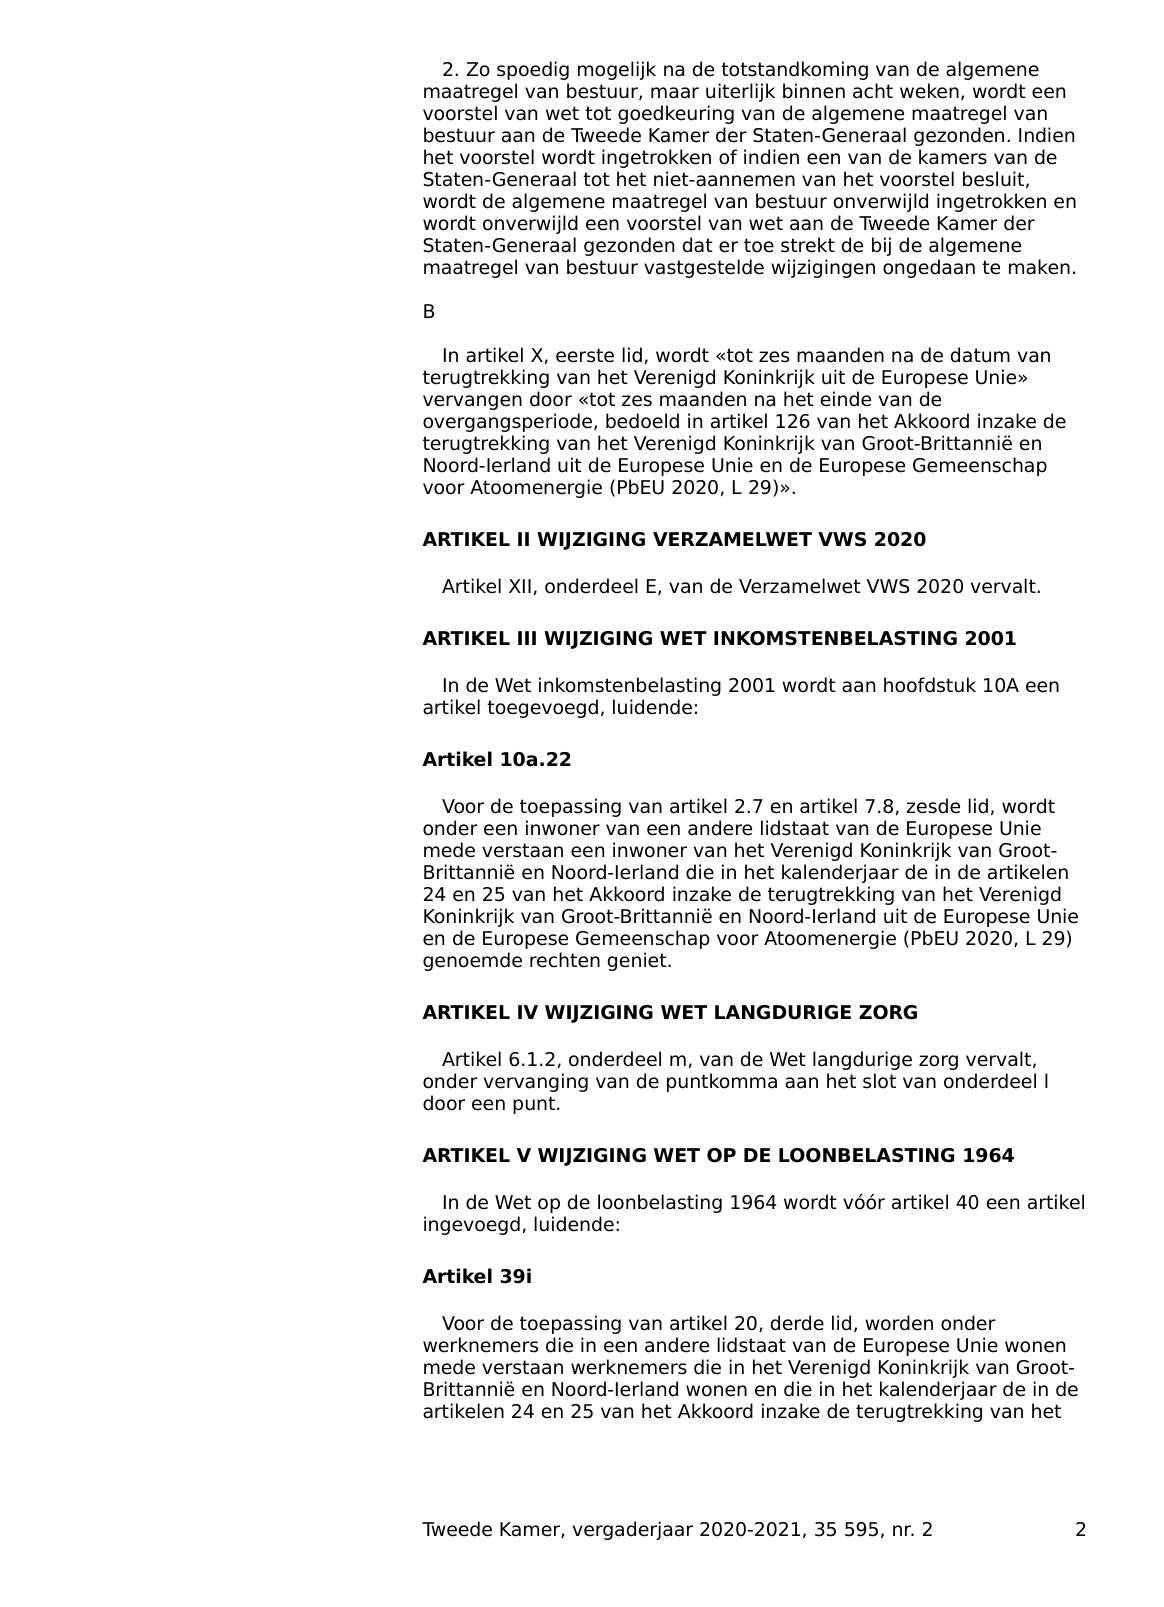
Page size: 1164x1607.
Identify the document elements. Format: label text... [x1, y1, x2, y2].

subtitle Artikel 39i [422, 1266, 1087, 1288]
subtitle ARTIKEL II WIJZIGING VERZAMELWET VWS 2020 [422, 529, 1087, 551]
text Artikel 6.1.2, onderdeel m, van de Wet langdurige zorg vervalt, onder vervanging van de puntkomma aan het slot van onderdeel l door een punt. [422, 1049, 1087, 1115]
text B [422, 301, 1087, 323]
subtitle Artikel 10a.22 [422, 749, 1087, 771]
text 2. Zo spoedig mogelijk na de totstandkoming van de algemene maatregel van bestuur, maar uiterlijk binnen acht weken, wordt een voorstel van wet tot goedkeuring van de algemene maatregel van bestuur aan de Tweede Kamer der Staten-Generaal gezonden. Indien het voorstel wordt ingetrokken of indien een van de kamers van de Staten-Generaal tot het niet-aannemen van het voorstel besluit, wordt de algemene maatregel van bestuur onverwijld ingetrokken en wordt onverwijld een voorstel van wet aan de Tweede Kamer der Staten-Generaal gezonden dat er toe strekt de bij de algemene maatregel van bestuur vastgestelde wijzigingen ongedaan te maken. [422, 59, 1087, 279]
subtitle ARTIKEL III WIJZIGING WET INKOMSTENBELASTING 2001 [422, 628, 1087, 650]
subtitle ARTIKEL V WIJZIGING WET OP DE LOONBELASTING 1964 [422, 1145, 1087, 1167]
subtitle ARTIKEL IV WIJZIGING WET LANGDURIGE ZORG [422, 1002, 1087, 1024]
text Artikel XII, onderdeel E, van de Verzamelwet VWS 2020 vervalt. [422, 576, 1087, 598]
text Voor de toepassing van artikel 2.7 en artikel 7.8, zesde lid, wordt onder een inwoner van een andere lidstaat van de Europese Unie mede verstaan een inwoner van het Verenigd Koninkrijk van Groot-Brittannië en Noord-Ierland die in het kalenderjaar de in de artikelen 24 en 25 van het Akkoord inzake de terugtrekking van het Verenigd Koninkrijk van Groot-Brittannië en Noord-Ierland uit de Europese Unie en de Europese Gemeenschap voor Atoomenergie (PbEU 2020, L 29) genoemde rechten geniet. [422, 796, 1087, 972]
text In de Wet op de loonbelasting 1964 wordt vóór artikel 40 een artikel ingevoegd, luidende: [422, 1192, 1087, 1236]
text In artikel X, eerste lid, wordt «tot zes maanden na de datum van terugtrekking van het Verenigd Koninkrijk uit de Europese Unie» vervangen door «tot zes maanden na het einde van de overgangsperiode, bedoeld in artikel 126 van het Akkoord inzake de terugtrekking van het Verenigd Koninkrijk van Groot-Brittannië en Noord-Ierland uit de Europese Unie en de Europese Gemeenschap voor Atoomenergie (PbEU 2020, L 29)». [422, 345, 1087, 499]
text Voor de toepassing van artikel 20, derde lid, worden onder werknemers die in een andere lidstaat van de Europese Unie wonen mede verstaan werknemers die in het Verenigd Koninkrijk van Groot-Brittannië en Noord-Ierland wonen en die in het kalenderjaar de in de artikelen 24 en 25 van het Akkoord inzake de terugtrekking van het [422, 1313, 1087, 1422]
text In de Wet inkomstenbelasting 2001 wordt aan hoofdstuk 10A een artikel toegevoegd, luidende: [422, 675, 1087, 719]
